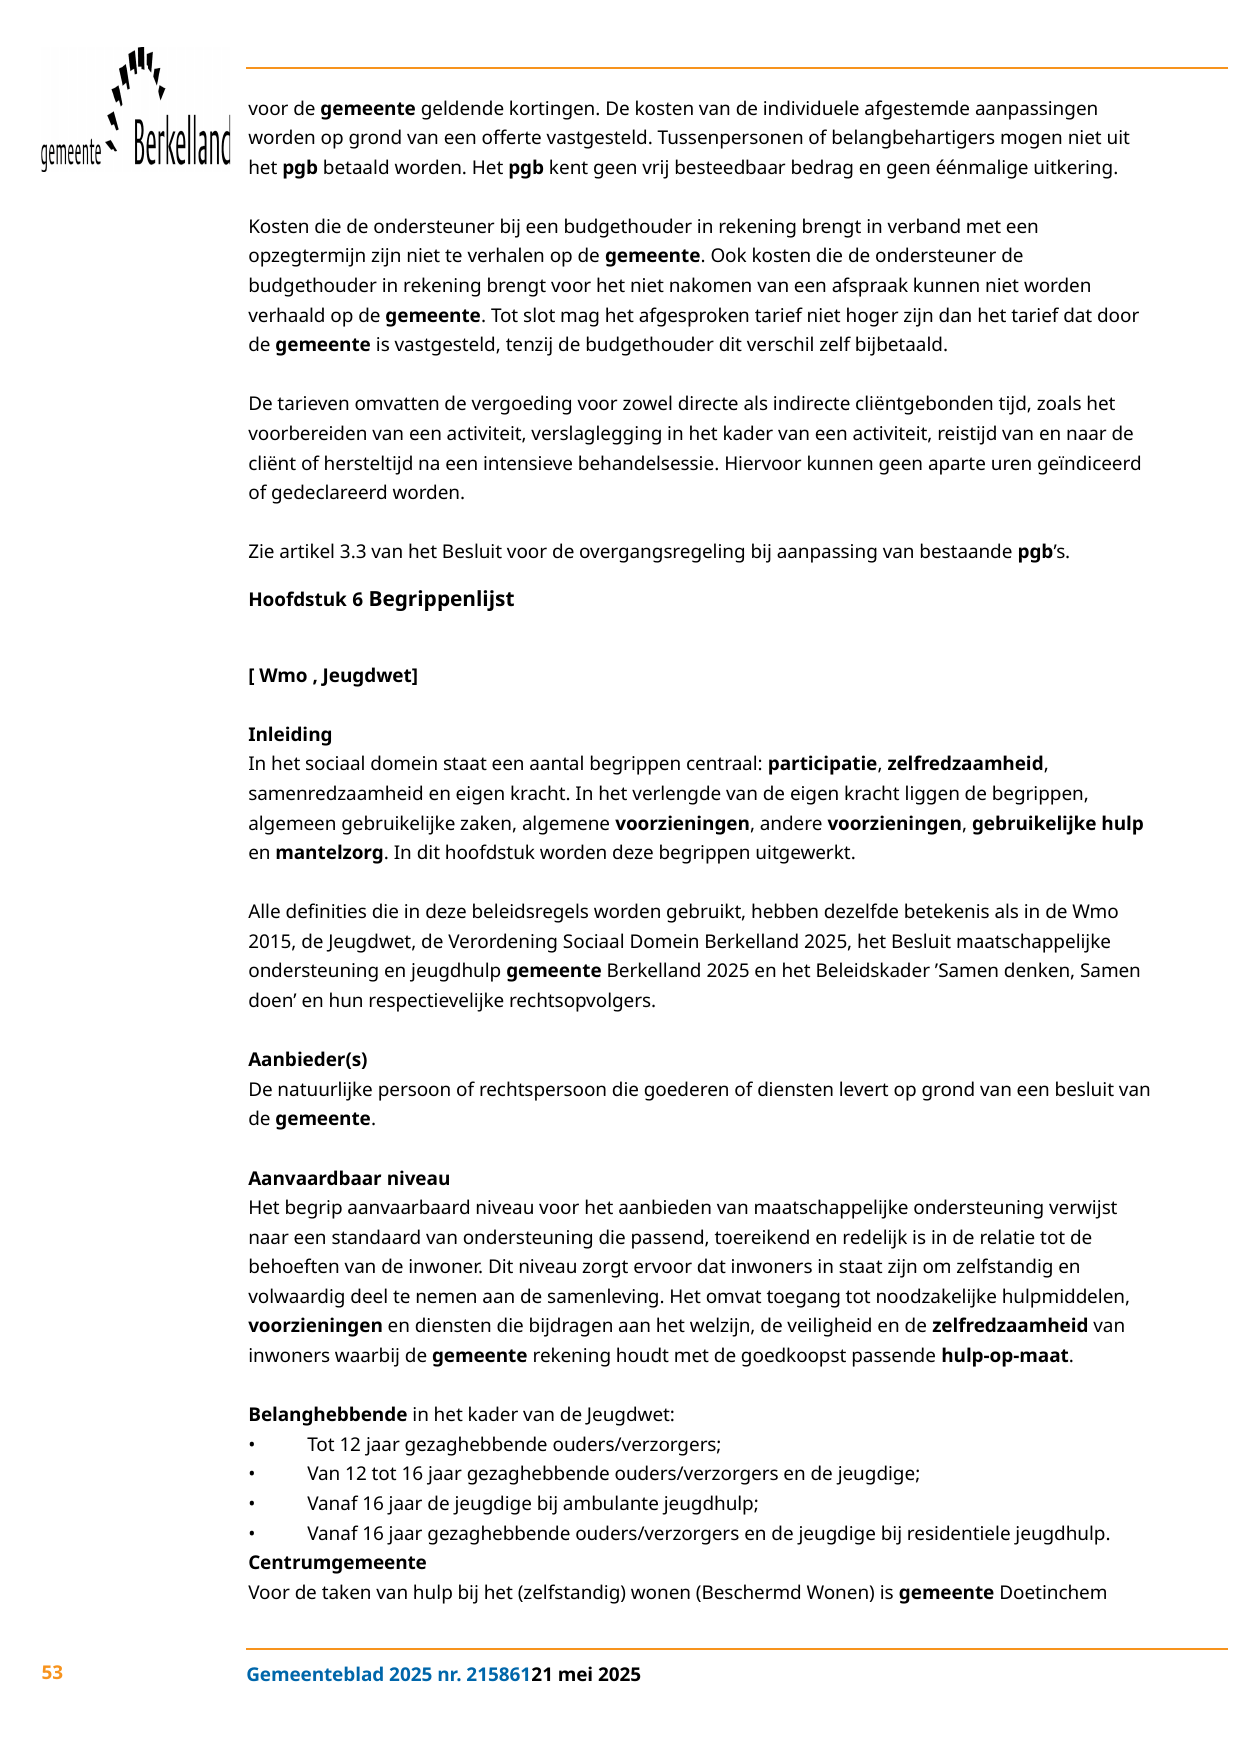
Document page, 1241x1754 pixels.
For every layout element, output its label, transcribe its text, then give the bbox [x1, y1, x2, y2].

text voor de gemeente geldende kortingen. De kosten van de individuele afgestemde aanpassingen worden op grond van een offerte vastgesteld. Tussenpersonen of belangbehartigers mogen niet uit het pgb betaald worden. Het pgb kent geen vrij besteedbaar bedrag en geen éénmalige uitkering. [248, 95, 1152, 180]
text De natuurlijke persoon of rechtspersoon die goederen of diensten levert op grond van een besluit van de gemeente. [248, 1076, 1152, 1131]
text De tarieven omvatten de vergoeding voor zowel directe als indirecte cliëntgebonden tijd, zoals het voorbereiden van een activiteit, verslaglegging in het kader van een activiteit, reistijd van en naar de cliënt of hersteltijd na een intensieve behandelsessie. Hiervoor kunnen geen aparte uren geïndiceerd of gedeclareerd worden. [248, 391, 1152, 505]
text Aanvaardbaar niveau [248, 1165, 1152, 1191]
text [ Wmo , Jeugdwet] [248, 662, 1152, 688]
text Alle definities die in deze beleidsregels worden gebruikt, hebben dezelfde betekenis als in de Wmo 2015, de Jeugdwet, de Verordening Sociaal Domein Berkelland 2025, het Besluit maatschappelijke ondersteuning en jeugdhulp gemeente Berkelland 2025 en het Beleidskader ’Samen denken, Samen doen’ en hun respectievelijke rechtsopvolgers. [248, 898, 1152, 1013]
picture [41, 47, 231, 172]
text In het sociaal domein staat een aantal begrippen centraal: participatie, zelfredzaamheid, samenredzaamheid en eigen kracht. In het verlengde van de eigen kracht liggen de begrippen, algemeen gebruikelijke zaken, algemene voorzieningen, andere voorzieningen, gebruikelijke hulp en mantelzorg. In dit hoofdstuk worden deze begrippen uitgewerkt. [248, 751, 1152, 865]
text Voor de taken van hulp bij het (zelfstandig) wonen (Beschermd Wonen) is gemeente Doetinchem [248, 1579, 1152, 1605]
list Vanaf 16 jaar gezaghebbende ouders/verzorgers en de jeugdige bij residentiele jeugdhulp. [248, 1520, 1152, 1546]
text Belanghebbende in het kader van de Jeugdwet: [248, 1401, 1152, 1427]
text Inleiding [248, 721, 1152, 747]
text Aanbieder(s) [248, 1046, 1152, 1072]
text Centrumgemeente [248, 1549, 1152, 1575]
text Kosten die de ondersteuner bij een budgethouder in rekening brengt in verband met een opzegtermijn zijn niet te verhalen op de gemeente. Ook kosten die de ondersteuner de budgethouder in rekening brengt voor het niet nakomen van een afspraak kunnen niet worden verhaald op de gemeente. Tot slot mag het afgesproken tarief niet hoger zijn dan het tarief dat door de gemeente is vastgesteld, tenzij de budgethouder dit verschil zelf bijbetaald. [248, 213, 1152, 357]
list Tot 12 jaar gezaghebbende ouders/verzorgers; [248, 1431, 1152, 1457]
list Van 12 tot 16 jaar gezaghebbende ouders/verzorgers en de jeugdige; [248, 1461, 1152, 1486]
text Hoofdstuk 6 Begrippenlijst [248, 584, 1152, 613]
text Het begrip aanvaarbaard niveau voor het aanbieden van maatschappelijke ondersteuning verwijst naar een standaard van ondersteuning die passend, toereikend en redelijk is in de relatie tot de behoeften van de inwoner. Dit niveau zorgt ervoor dat inwoners in staat zijn om zelfstandig en volwaardig deel te nemen aan de samenleving. Het omvat toegang tot noodzakelijke hulpmiddelen, voorzieningen en diensten die bijdragen aan het welzijn, de veiligheid en de zelfredzaamheid van inwoners waarbij de gemeente rekening houdt met de goedkoopst passende hulp-op-maat. [248, 1194, 1152, 1368]
text Zie artikel 3.3 van het Besluit voor de overgangsregeling bij aanpassing van bestaande pgb’s. [248, 538, 1152, 564]
list Vanaf 16 jaar de jeugdige bij ambulante jeugdhulp; [248, 1490, 1152, 1516]
